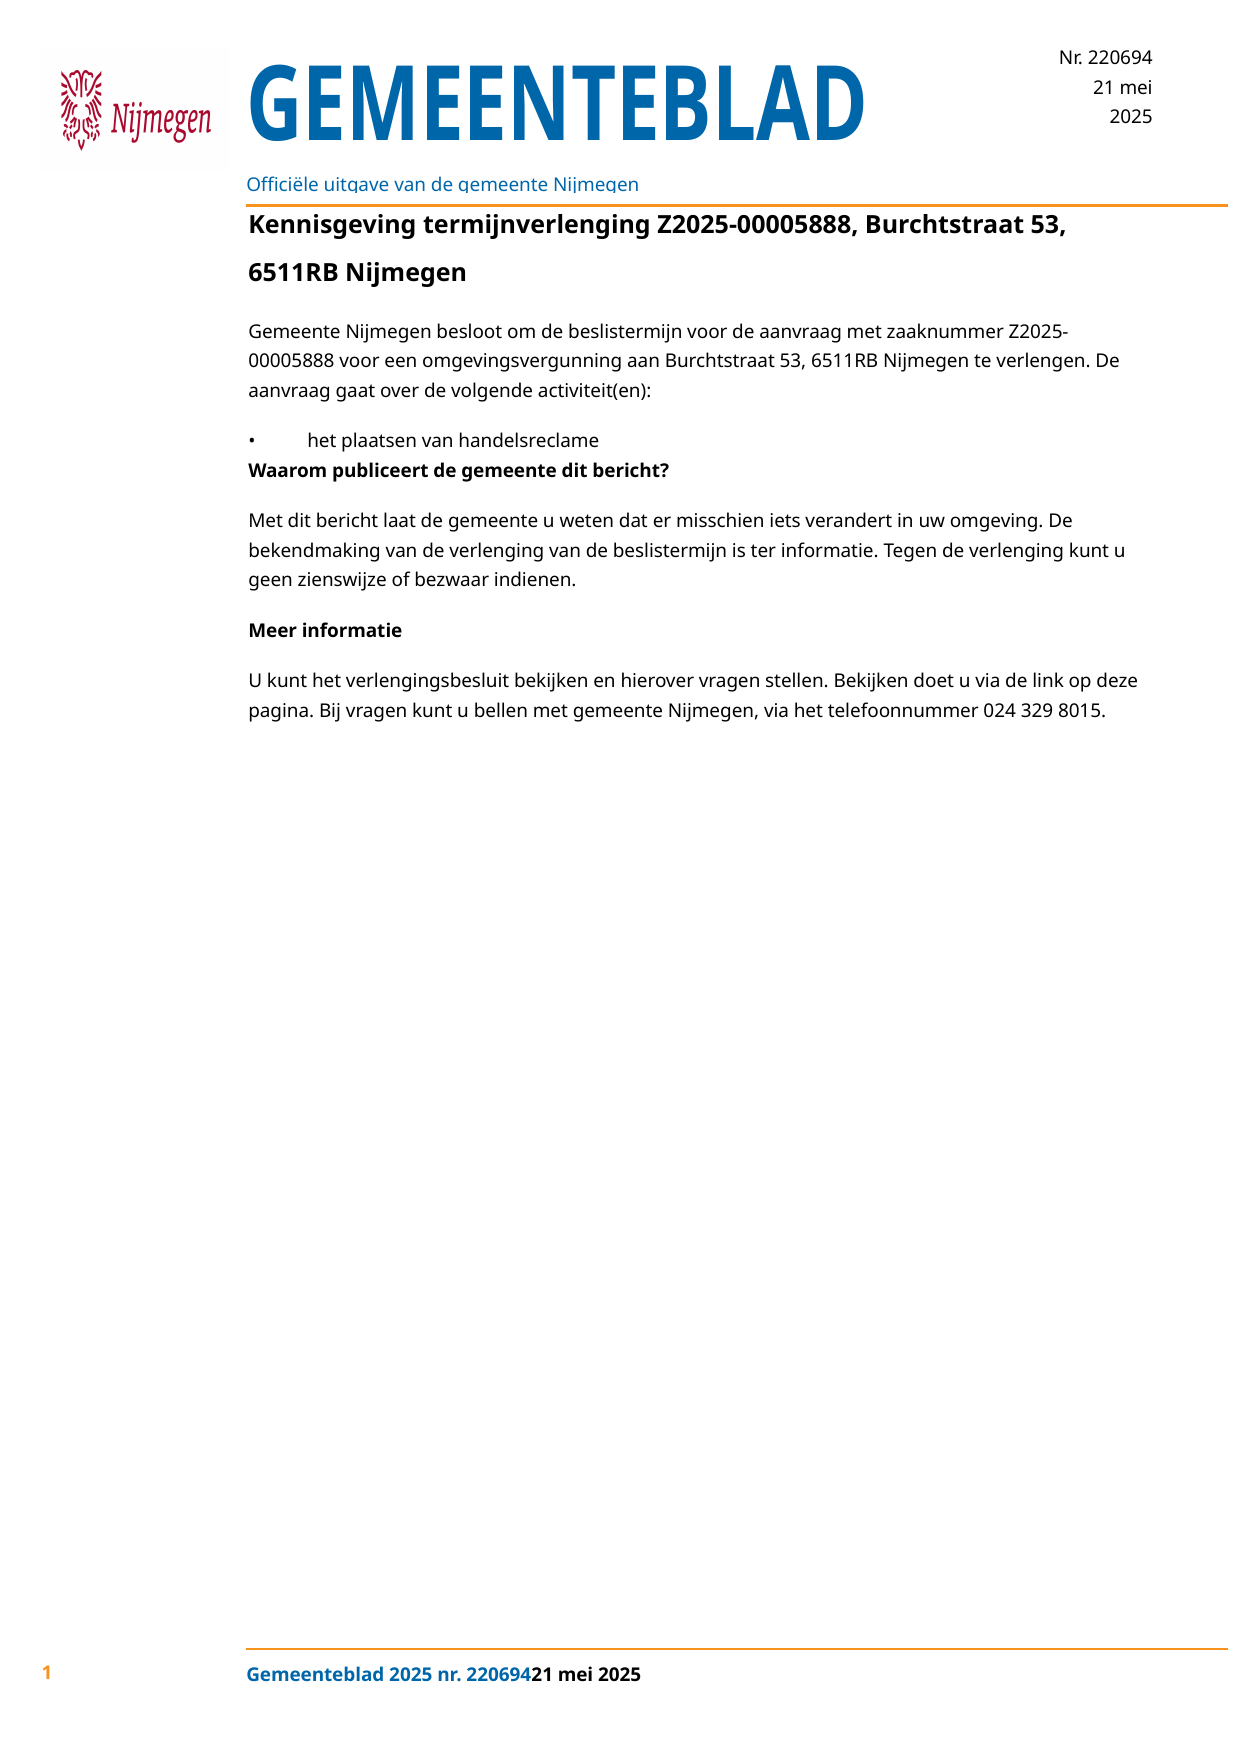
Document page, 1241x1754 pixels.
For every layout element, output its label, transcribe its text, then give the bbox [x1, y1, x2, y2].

text Waarom publiceert de gemeente dit bericht? [248, 457, 1152, 483]
text Kennisgeving termijnverlenging Z2025-00005888, Burchtstraat 53, 6511RB Nijmegen [248, 207, 1152, 288]
text Gemeente Nijmegen besloot om de beslistermijn voor de aanvraag met zaaknummer Z2025-00005888 voor een omgevingsvergunning aan Burchtstraat 53, 6511RB Nijmegen te verlengen. De aanvraag gaat over de volgende activiteit(en): [248, 318, 1152, 403]
picture [41, 47, 231, 172]
text Met dit bericht laat de gemeente u weten dat er misschien iets verandert in uw omgeving. De bekendmaking van de verlenging van de beslistermijn is ter informatie. Tegen de verlenging kunt u geen zienswijze of bezwaar indienen. [248, 507, 1152, 592]
text U kunt het verlengingsbesluit bekijken en hierover vragen stellen. Bekijken doet u via de link op deze pagina. Bij vragen kunt u bellen met gemeente Nijmegen, via het telefoonnummer 024 329 8015. [248, 667, 1152, 723]
text Meer informatie [248, 617, 1152, 643]
list het plaatsen van handelsreclame [248, 427, 1152, 453]
